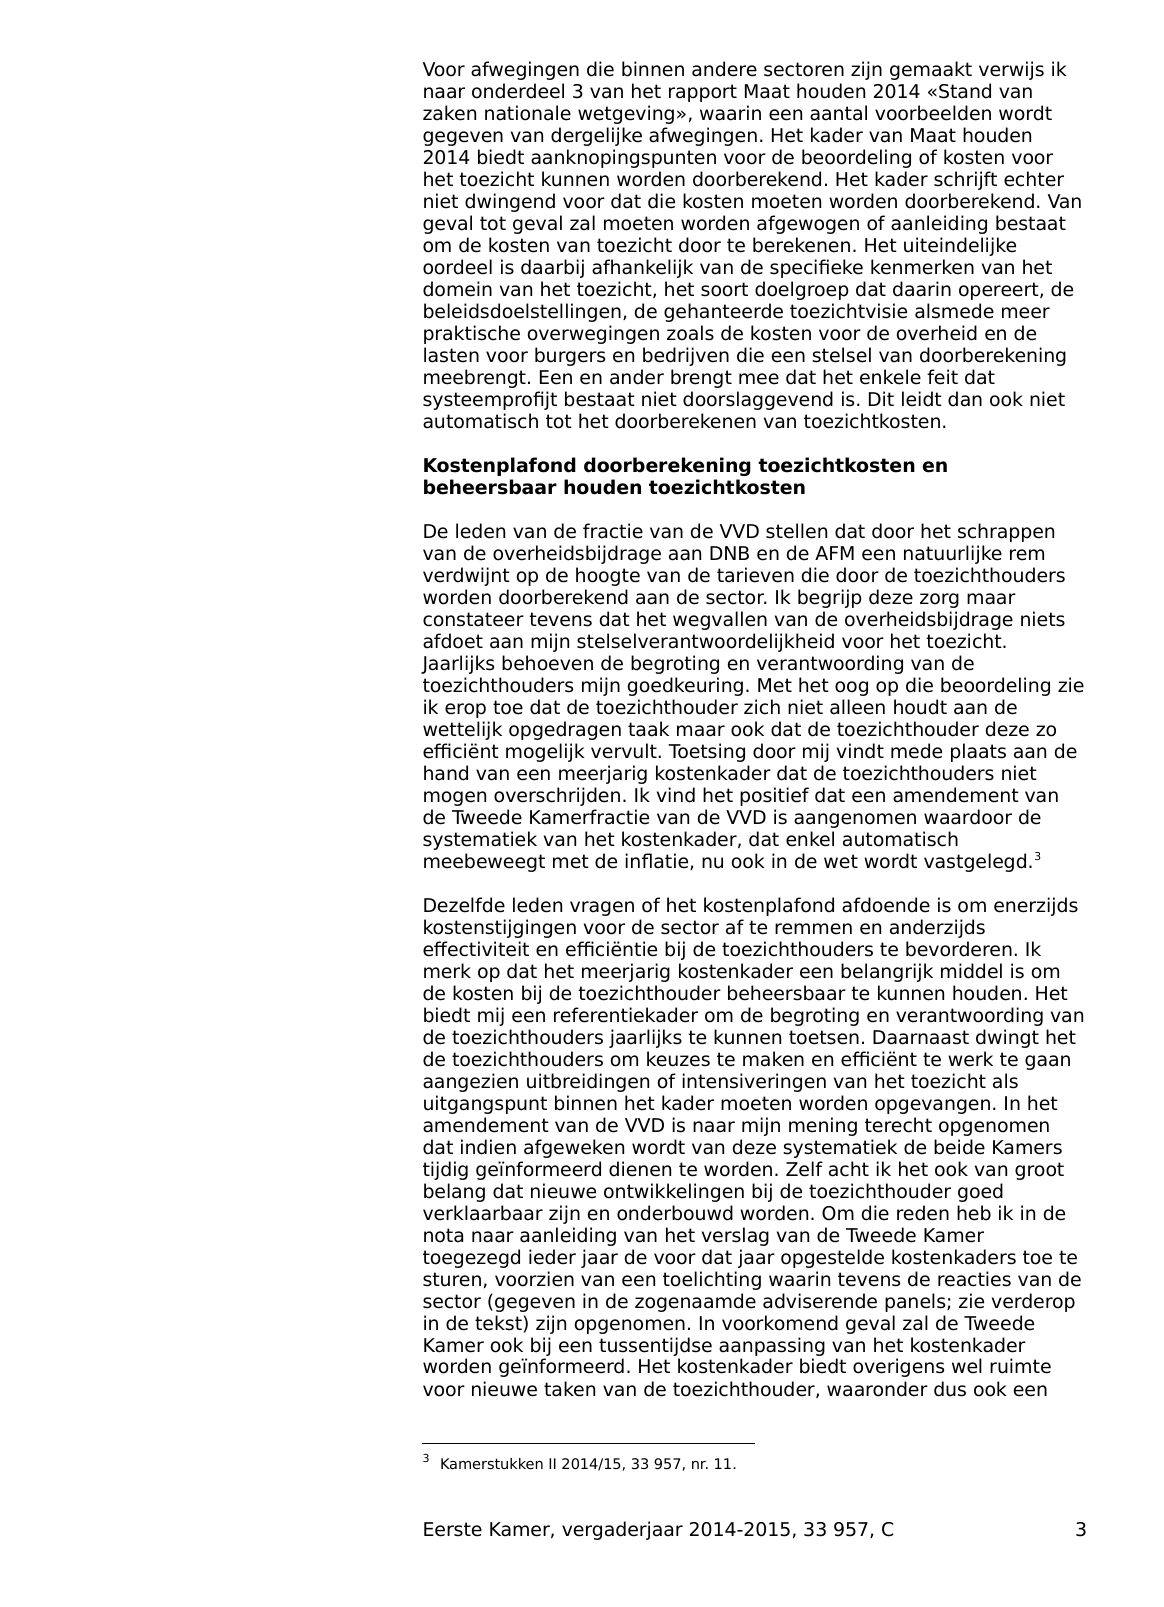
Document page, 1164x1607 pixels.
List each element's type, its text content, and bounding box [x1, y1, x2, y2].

text De leden van de fractie van de VVD stellen dat door het schrappen van de overheidsbijdrage aan DNB en de AFM een natuurlijke rem verdwijnt op de hoogte van de tarieven die door de toezichthouders worden doorberekend aan de sector. Ik begrijp deze zorg maar constateer tevens dat het wegvallen van de overheidsbijdrage niets afdoet aan mijn stelselverantwoordelijkheid voor het toezicht. Jaarlijks behoeven de begroting en verantwoording van de toezichthouders mijn goedkeuring. Met het oog op die beoordeling zie ik erop toe dat de toezichthouder zich niet alleen houdt aan de wettelijk opgedragen taak maar ook dat de toezichthouder deze zo efficiënt mogelijk vervult. Toetsing door mij vindt mede plaats aan de hand van een meerjarig kostenkader dat de toezichthouders niet mogen overschrijden. Ik vind het positief dat een amendement van de Tweede Kamerfractie van de VVD is aangenomen waardoor de systematiek van het kostenkader, dat enkel automatisch meebeweegt met de inflatie, nu ook in de wet wordt vastgelegd. [422, 521, 1087, 873]
text Dezelfde leden vragen of het kostenplafond afdoende is om enerzijds kostenstijgingen voor de sector af te remmen en anderzijds effectiviteit en efficiëntie bij de toezichthouders te bevorderen. Ik merk op dat het meerjarig kostenkader een belangrijk middel is om de kosten bij de toezichthouder beheersbaar te kunnen houden. Het biedt mij een referentiekader om de begroting en verantwoording van de toezichthouders jaarlijks te kunnen toetsen. Daarnaast dwingt het de toezichthouders om keuzes te maken en efficiënt te werk te gaan aangezien uitbreidingen of intensiveringen van het toezicht als uitgangspunt binnen het kader moeten worden opgevangen. In het amendement van de VVD is naar mijn mening terecht opgenomen dat indien afgeweken wordt van deze systematiek de beide Kamers tijdig geïnformeerd dienen te worden. Zelf acht ik het ook van groot belang dat nieuwe ontwikkelingen bij de toezichthouder goed verklaarbaar zijn en onderbouwd worden. Om die reden heb ik in de nota naar aanleiding van het verslag van de Tweede Kamer toegezegd ieder jaar de voor dat jaar opgestelde kostenkaders toe te sturen, voorzien van een toelichting waarin tevens de reacties van de sector (gegeven in de zogenaamde adviserende panels; zie verderop in de tekst) zijn opgenomen. In voorkomend geval zal de Tweede Kamer ook bij een tussentijdse aanpassing van het kostenkader worden geïnformeerd. Het kostenkader biedt overigens wel ruimte voor nieuwe taken van de toezichthouder, waaronder dus ook een [422, 895, 1087, 1400]
subtitle Kostenplafond doorberekening toezichtkosten en beheersbaar houden toezichtkosten [422, 455, 1087, 499]
text Voor afwegingen die binnen andere sectoren zijn gemaakt verwijs ik naar onderdeel 3 van het rapport Maat houden 2014 «Stand van zaken nationale wetgeving», waarin een aantal voorbeelden wordt gegeven van dergelijke afwegingen. Het kader van Maat houden 2014 biedt aanknopingspunten voor de beoordeling of kosten voor het toezicht kunnen worden doorberekend. Het kader schrijft echter niet dwingend voor dat die kosten moeten worden doorberekend. Van geval tot geval zal moeten worden afgewogen of aanleiding bestaat om de kosten van toezicht door te berekenen. Het uiteindelijke oordeel is daarbij afhankelijk van de specifieke kenmerken van het domein van het toezicht, het soort doelgroep dat daarin opereert, de beleidsdoelstellingen, de gehanteerde toezichtvisie alsmede meer praktische overwegingen zoals de kosten voor de overheid en de lasten voor burgers en bedrijven die een stelsel van doorberekening meebrengt. Een en ander brengt mee dat het enkele feit dat systeemprofijt bestaat niet doorslaggevend is. Dit leidt dan ook niet automatisch tot het doorberekenen van toezichtkosten. [422, 59, 1087, 433]
text Kamerstukken II 2014/15, 33 957, nr. 11. [422, 1452, 1087, 1474]
